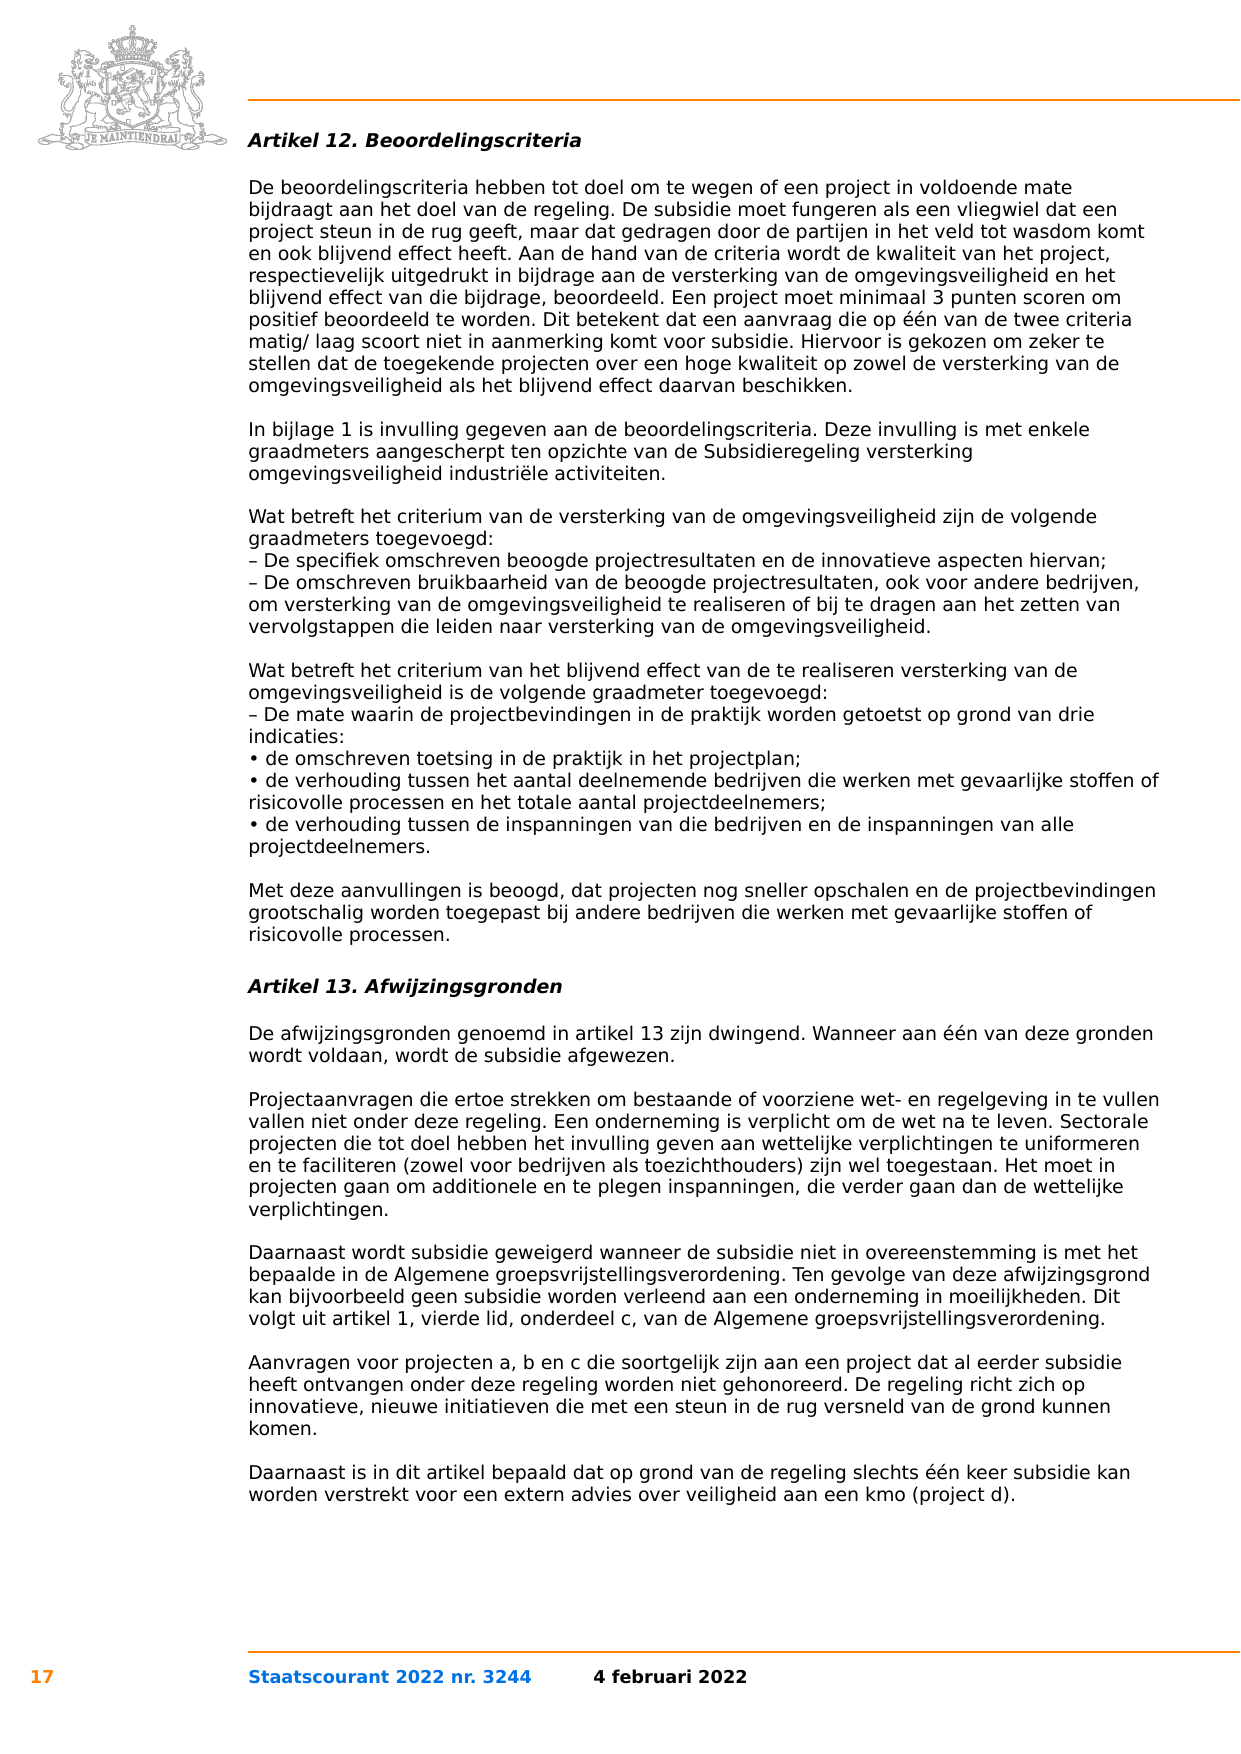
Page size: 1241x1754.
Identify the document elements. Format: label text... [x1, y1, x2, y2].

subtitle Artikel 13. Afwijzingsgronden [248, 976, 1163, 998]
picture [38, 25, 227, 150]
text Wat betreft het criterium van het blijvend effect van de te realiseren versterking van de omgevingsveiligheid is de volgende graadmeter toegevoegd: [248, 660, 1163, 704]
text Met deze aanvullingen is beoogd, dat projecten nog sneller opschalen en de projectbevindingen grootschalig worden toegepast bij andere bedrijven die werken met gevaarlijke stoffen of risicovolle processen. [248, 880, 1163, 946]
text – De specifiek omschreven beoogde projectresultaten en de innovatieve aspecten hiervan; [248, 550, 1163, 572]
text Daarnaast wordt subsidie geweigerd wanneer de subsidie niet in overeenstemming is met het bepaalde in de Algemene groepsvrijstellingsverordening. Ten gevolge van deze afwijzingsgrond kan bijvoorbeeld geen subsidie worden verleend aan een onderneming in moeilijkheden. Dit volgt uit artikel 1, vierde lid, onderdeel c, van de Algemene groepsvrijstellingsverordening. [248, 1242, 1163, 1330]
text – De omschreven bruikbaarheid van de beoogde projectresultaten, ook voor andere bedrijven, om versterking van de omgevingsveiligheid te realiseren of bij te dragen aan het zetten van vervolgstappen die leiden naar versterking van de omgevingsveiligheid. [248, 572, 1163, 638]
text In bijlage 1 is invulling gegeven aan de beoordelingscriteria. Deze invulling is met enkele graadmeters aangescherpt ten opzichte van de Subsidieregeling versterking omgevingsveiligheid industriële activiteiten. [248, 418, 1163, 484]
text De beoordelingscriteria hebben tot doel om te wegen of een project in voldoende mate bijdraagt aan het doel van de regeling. De subsidie moet fungeren als een vliegwiel dat een project steun in de rug geeft, maar dat gedragen door de partijen in het veld tot wasdom komt en ook blijvend effect heeft. Aan de hand van de criteria wordt de kwaliteit van het project, respectievelijk uitgedrukt in bijdrage aan de versterking van de omgevingsveiligheid en het blijvend effect van die bijdrage, beoordeeld. Een project moet minimaal 3 punten scoren om positief beoordeeld te worden. Dit betekent dat een aanvraag die op één van de twee criteria matig/ laag scoort niet in aanmerking komt voor subsidie. Hiervoor is gekozen om zeker te stellen dat de toegekende projecten over een hoge kwaliteit op zowel de versterking van de omgevingsveiligheid als het blijvend effect daarvan beschikken. [248, 177, 1163, 397]
text Wat betreft het criterium van de versterking van de omgevingsveiligheid zijn de volgende graadmeters toegevoegd: [248, 506, 1163, 550]
text Daarnaast is in dit artikel bepaald dat op grond van de regeling slechts één keer subsidie kan worden verstrekt voor een extern advies over veiligheid aan een kmo (project d). [248, 1462, 1163, 1506]
text • de verhouding tussen het aantal deelnemende bedrijven die werken met gevaarlijke stoffen of risicovolle processen en het totale aantal projectdeelnemers; [248, 770, 1163, 814]
text • de verhouding tussen de inspanningen van die bedrijven en de inspanningen van alle projectdeelnemers. [248, 814, 1163, 858]
text De afwijzingsgronden genoemd in artikel 13 zijn dwingend. Wanneer aan één van deze gronden wordt voldaan, wordt de subsidie afgewezen. [248, 1023, 1163, 1067]
subtitle Artikel 12. Beoordelingscriteria [248, 130, 1163, 152]
text Projectaanvragen die ertoe strekken om bestaande of voorziene wet- en regelgeving in te vullen vallen niet onder deze regeling. Een onderneming is verplicht om de wet na te leven. Sectorale projecten die tot doel hebben het invulling geven aan wettelijke verplichtingen te uniformeren en te faciliteren (zowel voor bedrijven als toezichthouders) zijn wel toegestaan. Het moet in projecten gaan om additionele en te plegen inspanningen, die verder gaan dan de wettelijke verplichtingen. [248, 1088, 1163, 1220]
text Aanvragen voor projecten a, b en c die soortgelijk zijn aan een project dat al eerder subsidie heeft ontvangen onder deze regeling worden niet gehonoreerd. De regeling richt zich op innovatieve, nieuwe initiatieven die met een steun in de rug versneld van de grond kunnen komen. [248, 1352, 1163, 1440]
text – De mate waarin de projectbevindingen in de praktijk worden getoetst op grond van drie indicaties: [248, 704, 1163, 748]
text • de omschreven toetsing in de praktijk in het projectplan; [248, 748, 1163, 770]
